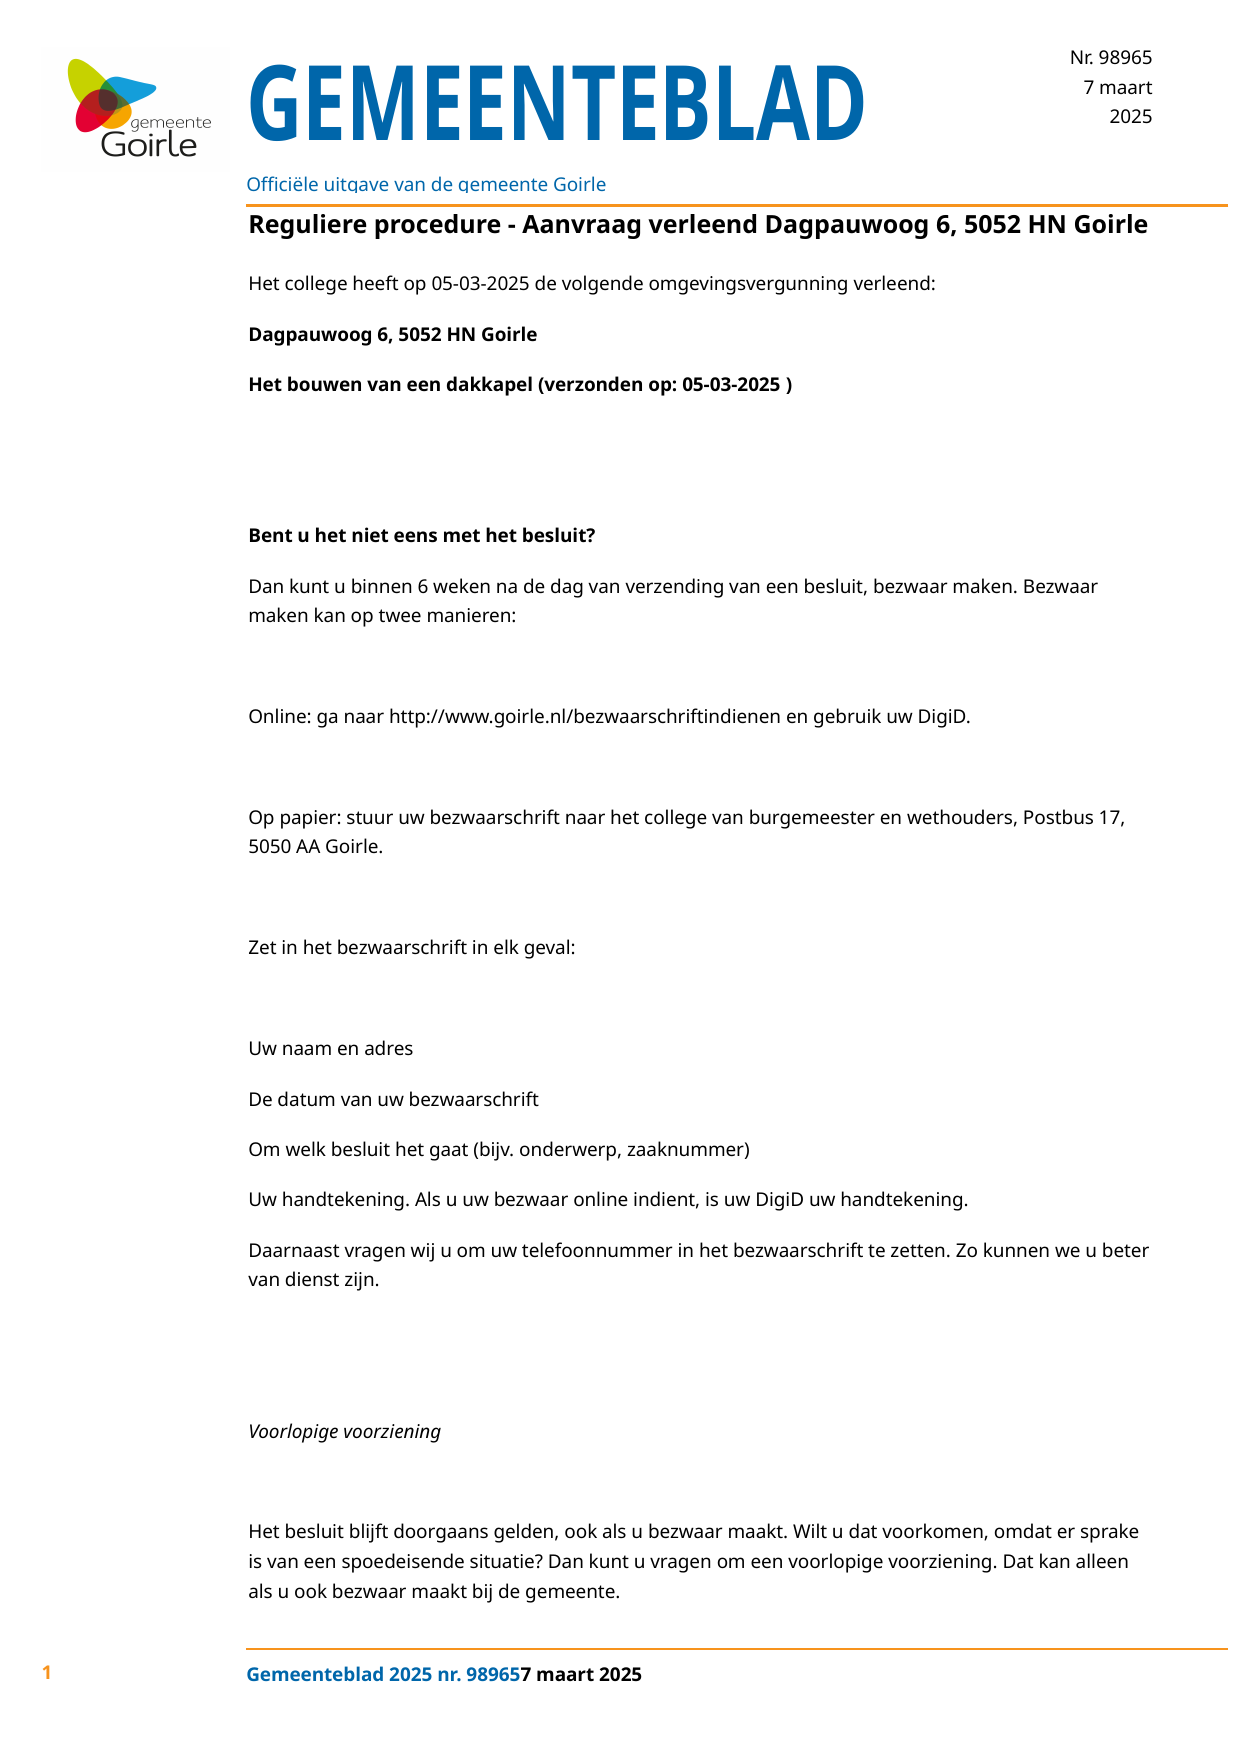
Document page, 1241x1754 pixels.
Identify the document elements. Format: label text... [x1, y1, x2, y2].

text Bent u het niet eens met het besluit? [248, 522, 1152, 548]
text Het college heeft op 05-03-2025 de volgende omgevingsvergunning verleend: [248, 270, 1152, 296]
text Uw handtekening. Als u uw bezwaar online indient, is uw DigiD uw handtekening. [248, 1187, 1152, 1212]
text Op papier: stuur uw bezwaarschrift naar het college van burgemeester en wethouders, Postbus 17, 5050 AA Goirle. [248, 804, 1152, 859]
text Het bouwen van een dakkapel (verzonden op: 05-03-2025 ) [248, 371, 1152, 397]
text Het besluit blijft doorgaans gelden, ook als u bezwaar maakt. Wilt u dat voorkomen, omdat er sprake is van een spoedeisende situatie? Dan kunt u vragen om een voorlopige voorziening. Dat kan alleen als u ook bezwaar maakt bij de gemeente. [248, 1519, 1152, 1603]
text De datum van uw bezwaarschrift [248, 1086, 1152, 1111]
text Zet in het bezwaarschrift in elk geval: [248, 934, 1152, 960]
text Daarnaast vragen wij u om uw telefoonnummer in het bezwaarschrift te zetten. Zo kunnen we u beter van dienst zijn. [248, 1237, 1152, 1292]
text Reguliere procedure - Aanvraag verleend Dagpauwoog 6, 5052 HN Goirle [248, 207, 1152, 241]
text Voorlopige voorziening [248, 1418, 1152, 1443]
picture [41, 47, 231, 172]
text Uw naam en adres [248, 1035, 1152, 1061]
text Om welk besluit het gaat (bijv. onderwerp, zaaknummer) [248, 1136, 1152, 1162]
text Dan kunt u binnen 6 weken na de dag van verzending van een besluit, bezwaar maken. Bezwaar maken kan op twee manieren: [248, 573, 1152, 628]
text Dagpauwoog 6, 5052 HN Goirle [248, 321, 1152, 346]
text Online: ga naar http://www.goirle.nl/bezwaarschriftindienen en gebruik uw DigiD. [248, 703, 1152, 729]
